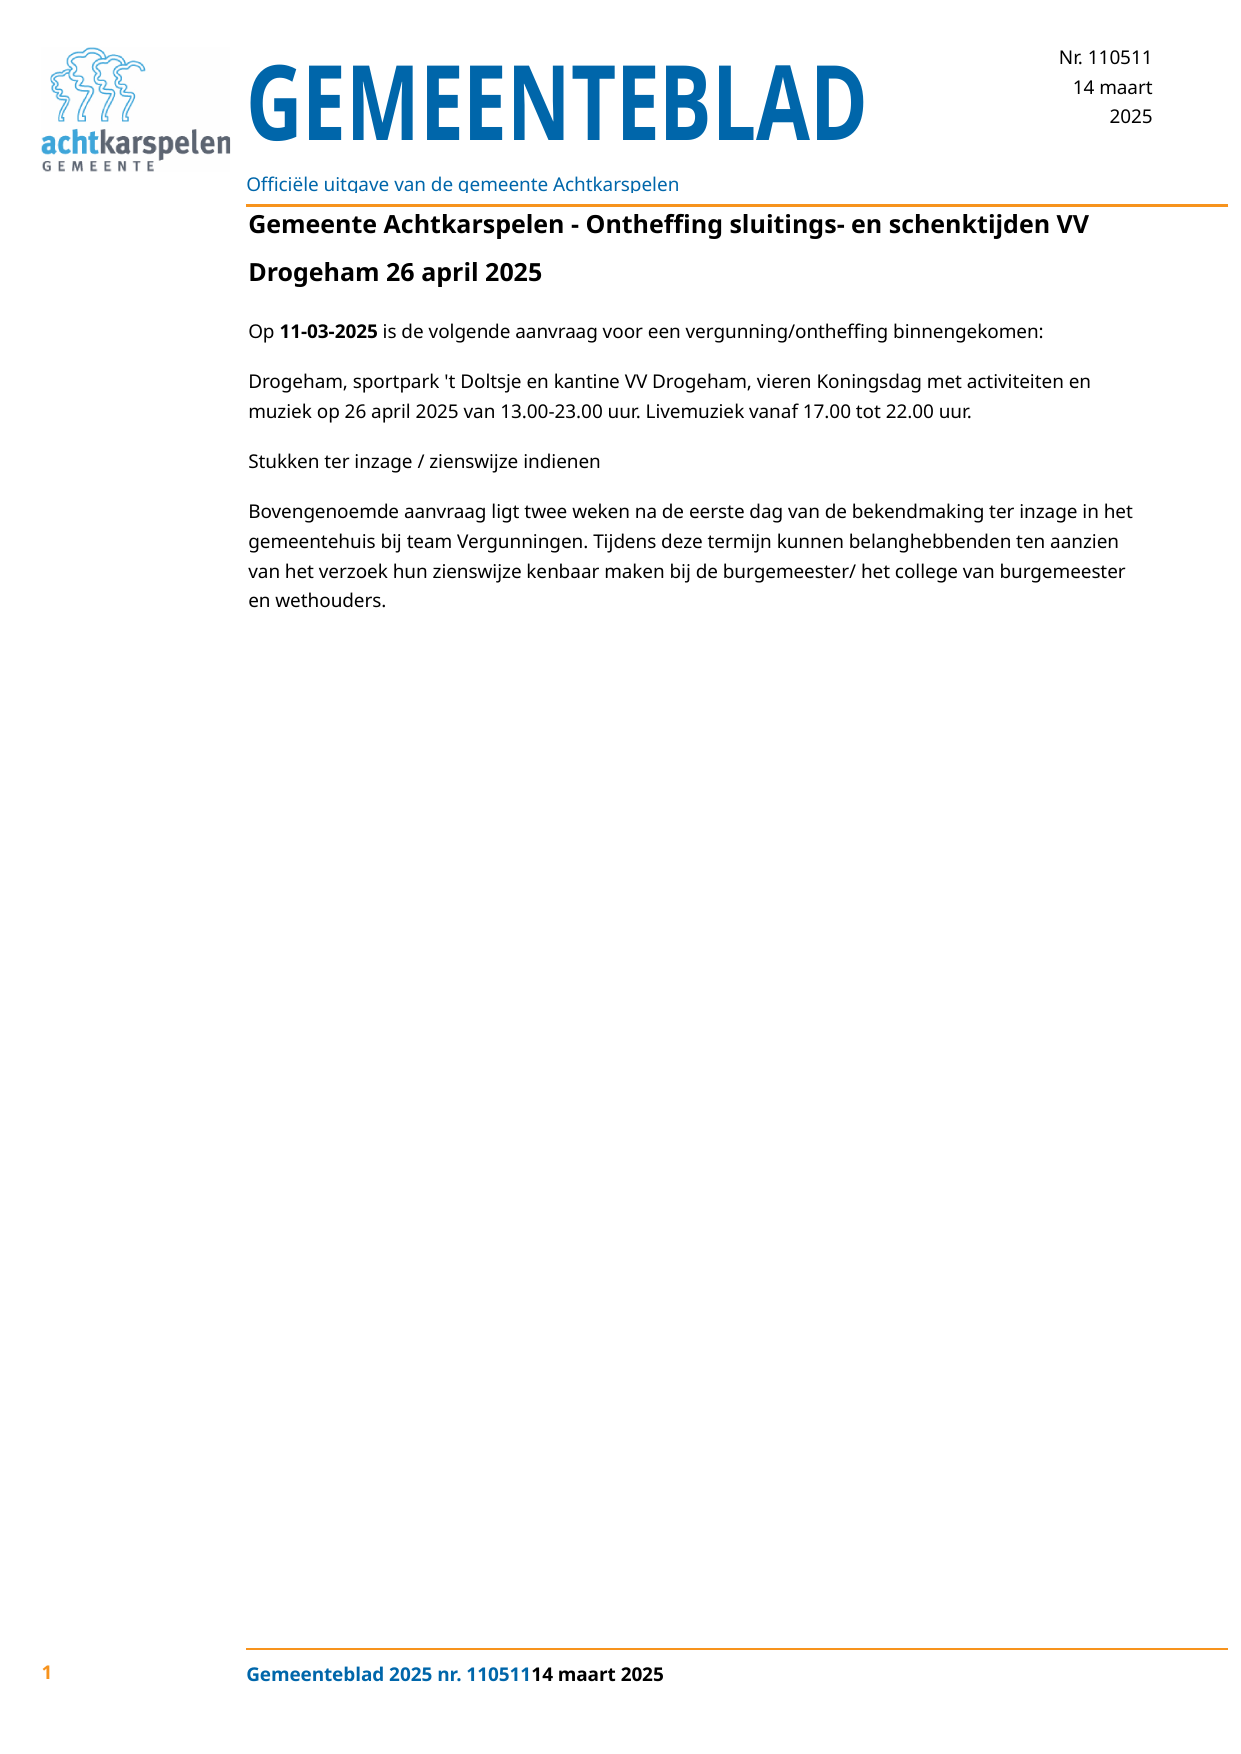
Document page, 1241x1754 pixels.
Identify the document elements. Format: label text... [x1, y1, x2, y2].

text Bovengenoemde aanvraag ligt twee weken na de eerste dag van de bekendmaking ter inzage in het gemeentehuis bij team Vergunningen. Tijdens deze termijn kunnen belanghebbenden ten aanzien van het verzoek hun zienswijze kenbaar maken bij de burgemeester/ het college van burgemeester en wethouders. [248, 499, 1152, 613]
picture [41, 47, 231, 172]
text Op 11-03-2025 is de volgende aanvraag voor een vergunning/ontheffing binnengekomen: [248, 318, 1152, 344]
text Drogeham, sportpark 't Doltsje en kantine VV Drogeham, vieren Koningsdag met activiteiten en muziek op 26 april 2025 van 13.00-23.00 uur. Livemuziek vanaf 17.00 tot 22.00 uur. [248, 368, 1152, 424]
text Stukken ter inzage / zienswijze indienen [248, 448, 1152, 474]
text Gemeente Achtkarspelen - Ontheffing sluitings- en schenktijden VV Drogeham 26 april 2025 [248, 207, 1152, 288]
